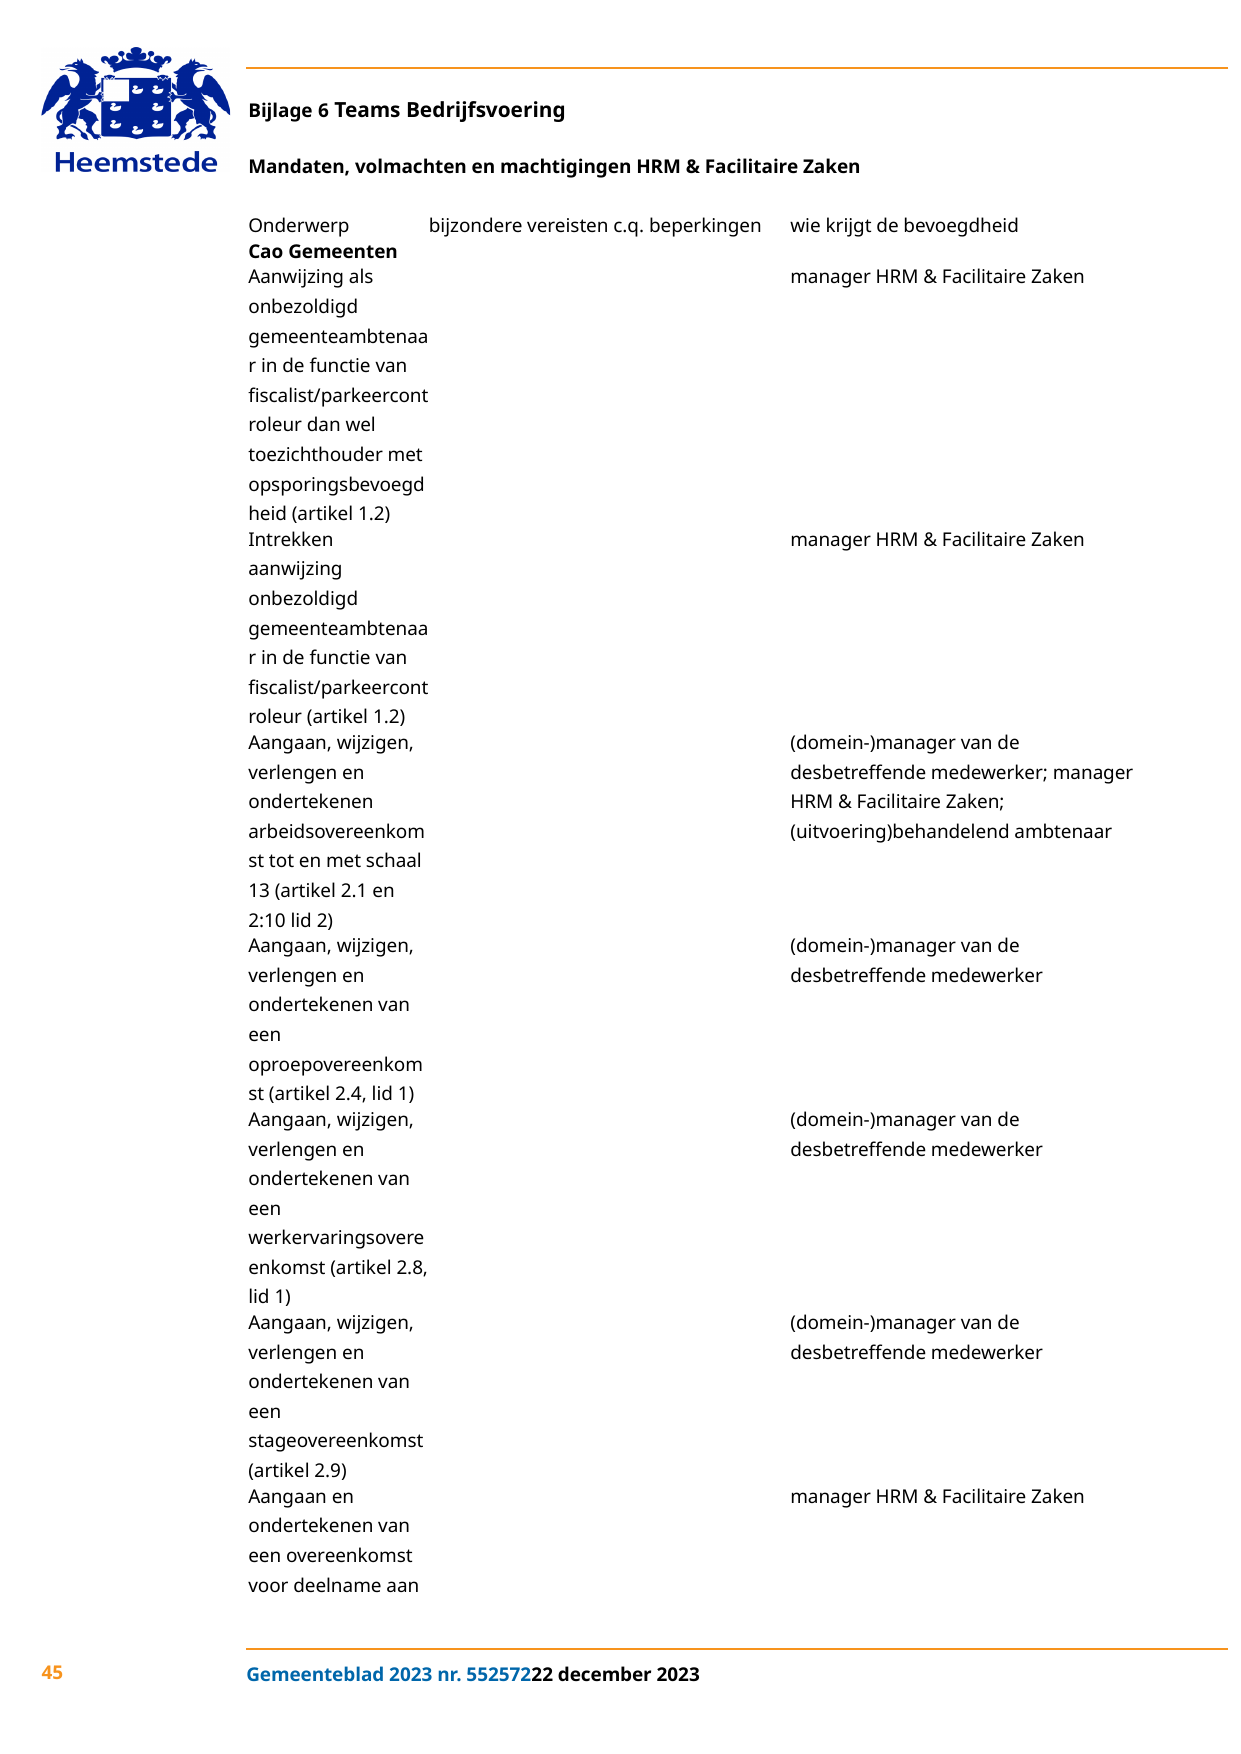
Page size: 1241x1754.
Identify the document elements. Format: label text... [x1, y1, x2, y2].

table_header Onderwerp [248, 212, 429, 238]
table_cell manager HRM & Facilitaire Zaken [790, 526, 1152, 729]
table_cell [429, 526, 790, 729]
table_cell [429, 1483, 790, 1597]
table_cell Aangaan, wijzigen, verlengen en ondertekenen van een werkervaringsovereenkomst (artikel 2.8, lid 1) [248, 1106, 429, 1309]
table_cell manager HRM & Facilitaire Zaken [790, 264, 1152, 526]
table_cell [429, 933, 790, 1106]
text Bijlage 6 Teams Bedrijfsvoering [248, 95, 1152, 123]
picture [41, 47, 231, 172]
table_cell (domein-)manager van de desbetreffende medewerker [790, 933, 1152, 1106]
table_cell [429, 1106, 790, 1309]
table_cell (domein-)manager van de desbetreffende medewerker [790, 1309, 1152, 1483]
table_cell Aanwijzing als onbezoldigd gemeenteambtenaar in de functie van fiscalist/parkeercontroleur dan wel toezichthouder met opsporingsbevoegdheid (artikel 1.2) [248, 264, 429, 526]
table_cell (domein-)manager van de desbetreffende medewerker [790, 1106, 1152, 1309]
table_cell Cao Gemeenten [248, 238, 429, 264]
table_cell [790, 238, 1152, 264]
table_cell Aangaan, wijzigen, verlengen en ondertekenen van een oproepovereenkomst (artikel 2.4, lid 1) [248, 933, 429, 1106]
table_cell [429, 729, 790, 932]
table_cell [429, 238, 790, 264]
table_cell Aangaan, wijzigen, verlengen en ondertekenen arbeidsovereenkomst tot en met schaal 13 (artikel 2.1 en 2:10 lid 2) [248, 729, 429, 932]
table_header wie krijgt de bevoegdheid [790, 212, 1152, 238]
table_cell Aangaan, wijzigen, verlengen en ondertekenen van een stageovereenkomst (artikel 2.9) [248, 1309, 429, 1483]
table_cell (domein-)manager van de desbetreffende medewerker; manager HRM & Facilitaire Zaken; (uitvoering)behandelend ambtenaar [790, 729, 1152, 932]
table_cell [429, 1309, 790, 1483]
text Mandaten, volmachten en machtigingen HRM & Facilitaire Zaken [248, 153, 1152, 179]
table_cell [429, 264, 790, 526]
table_cell Intrekken aanwijzing onbezoldigd gemeenteambtenaar in de functie van fiscalist/parkeercontroleur (artikel 1.2) [248, 526, 429, 729]
table_cell manager HRM & Facilitaire Zaken [790, 1483, 1152, 1597]
table_header bijzondere vereisten c.q. beperkingen [429, 212, 790, 238]
table_cell Aangaan en ondertekenen van een overeenkomst voor deelname aan [248, 1483, 429, 1597]
